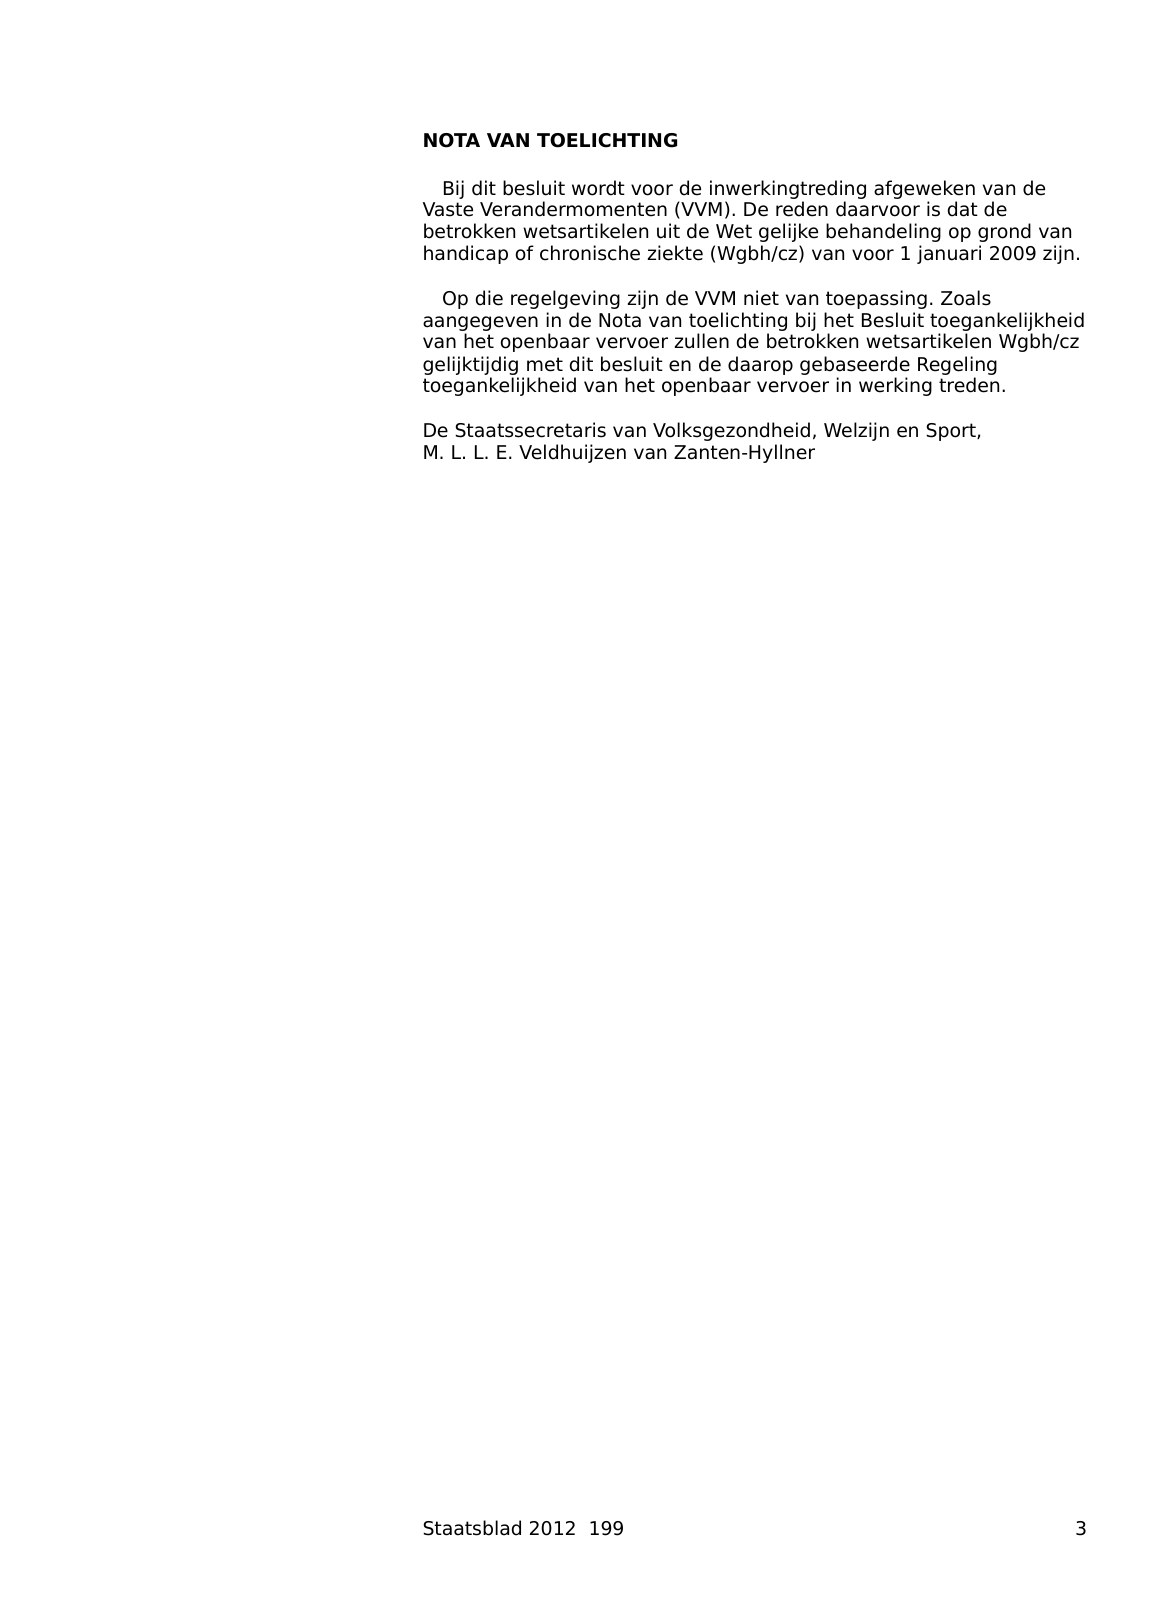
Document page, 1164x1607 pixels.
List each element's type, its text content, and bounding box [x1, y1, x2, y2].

text Bij dit besluit wordt voor de inwerkingtreding afgeweken van de Vaste Verandermomenten (VVM). De reden daarvoor is dat de betrokken wetsartikelen uit de Wet gelijke behandeling op grond van handicap of chronische ziekte (Wgbh/cz) van voor 1 januari 2009 zijn. [422, 177, 1087, 265]
subtitle NOTA VAN TOELICHTING [422, 130, 1087, 152]
text Op die regelgeving zijn de VVM niet van toepassing. Zoals aangegeven in de Nota van toelichting bij het Besluit toegankelijkheid van het openbaar vervoer zullen de betrokken wetsartikelen Wgbh/cz gelijktijdig met dit besluit en de daarop gebaseerde Regeling toegankelijkheid van het openbaar vervoer in werking treden. [422, 287, 1087, 397]
text De Staatssecretaris van Volksgezondheid, Welzijn en Sport, M. L. L. E. Veldhuijzen van Zanten-Hyllner [422, 419, 1087, 463]
